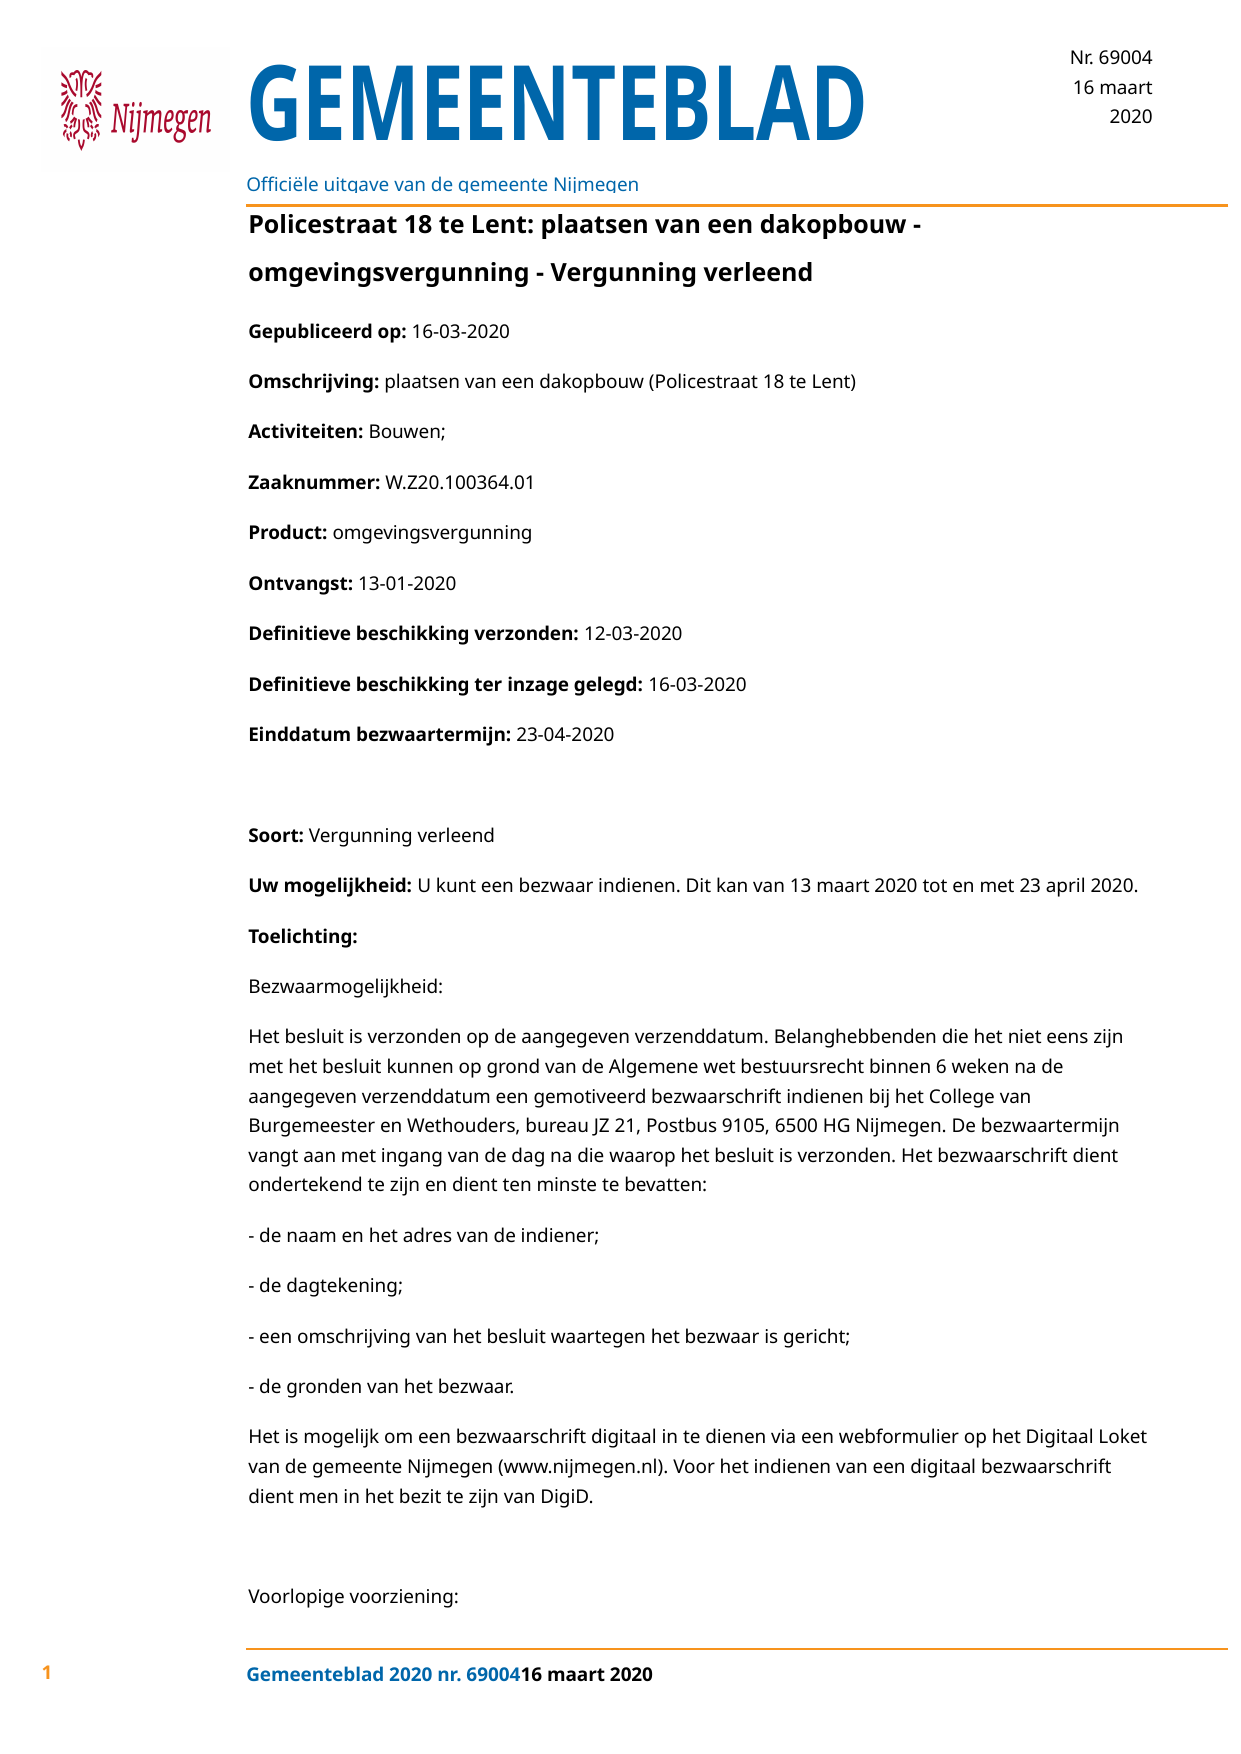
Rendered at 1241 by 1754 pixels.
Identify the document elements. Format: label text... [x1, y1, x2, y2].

text Omschrijving: plaatsen van een dakopbouw (Policestraat 18 te Lent) [248, 368, 1152, 394]
text Einddatum bezwaartermijn: 23-04-2020 [248, 721, 1152, 747]
text Zaaknummer: W.Z20.100364.01 [248, 469, 1152, 495]
text Voorlopige voorziening: [248, 1584, 1152, 1609]
text Definitieve beschikking verzonden: 12-03-2020 [248, 620, 1152, 646]
text Ontvangst: 13-01-2020 [248, 570, 1152, 596]
text Policestraat 18 te Lent: plaatsen van een dakopbouw - omgevingsvergunning - Vergunning verleend [248, 207, 1152, 288]
picture [41, 47, 231, 172]
text Product: omgevingsvergunning [248, 519, 1152, 545]
text Gepubliceerd op: 16-03-2020 [248, 318, 1152, 344]
text Soort: Vergunning verleend [248, 822, 1152, 848]
text - de naam en het adres van de indiener; [248, 1222, 1152, 1248]
text Bezwaarmogelijkheid: [248, 973, 1152, 999]
text Het is mogelijk om een bezwaarschrift digitaal in te dienen via een webformulier op het Digitaal Loket van de gemeente Nijmegen (www.nijmegen.nl). Voor het indienen van een digitaal bezwaarschrift dient men in het bezit te zijn van DigiD. [248, 1424, 1152, 1509]
text Uw mogelijkheid: U kunt een bezwaar indienen. Dit kan van 13 maart 2020 tot en met 23 april 2020. [248, 872, 1152, 898]
text - de dagtekening; [248, 1272, 1152, 1298]
text - de gronden van het bezwaar. [248, 1373, 1152, 1399]
text Toelichting: [248, 923, 1152, 949]
text Definitieve beschikking ter inzage gelegd: 16-03-2020 [248, 671, 1152, 697]
text Het besluit is verzonden op de aangegeven verzenddatum. Belanghebbenden die het niet eens zijn met het besluit kunnen op grond van de Algemene wet bestuursrecht binnen 6 weken na de aangegeven verzenddatum een gemotiveerd bezwaarschrift indienen bij het College van Burgemeester en Wethouders, bureau JZ 21, Postbus 9105, 6500 HG Nijmegen. De bezwaartermijn vangt aan met ingang van de dag na die waarop het besluit is verzonden. Het bezwaarschrift dient ondertekend te zijn en dient ten minste te bevatten: [248, 1024, 1152, 1197]
text - een omschrijving van het besluit waartegen het bezwaar is gericht; [248, 1323, 1152, 1349]
text Activiteiten: Bouwen; [248, 419, 1152, 444]
